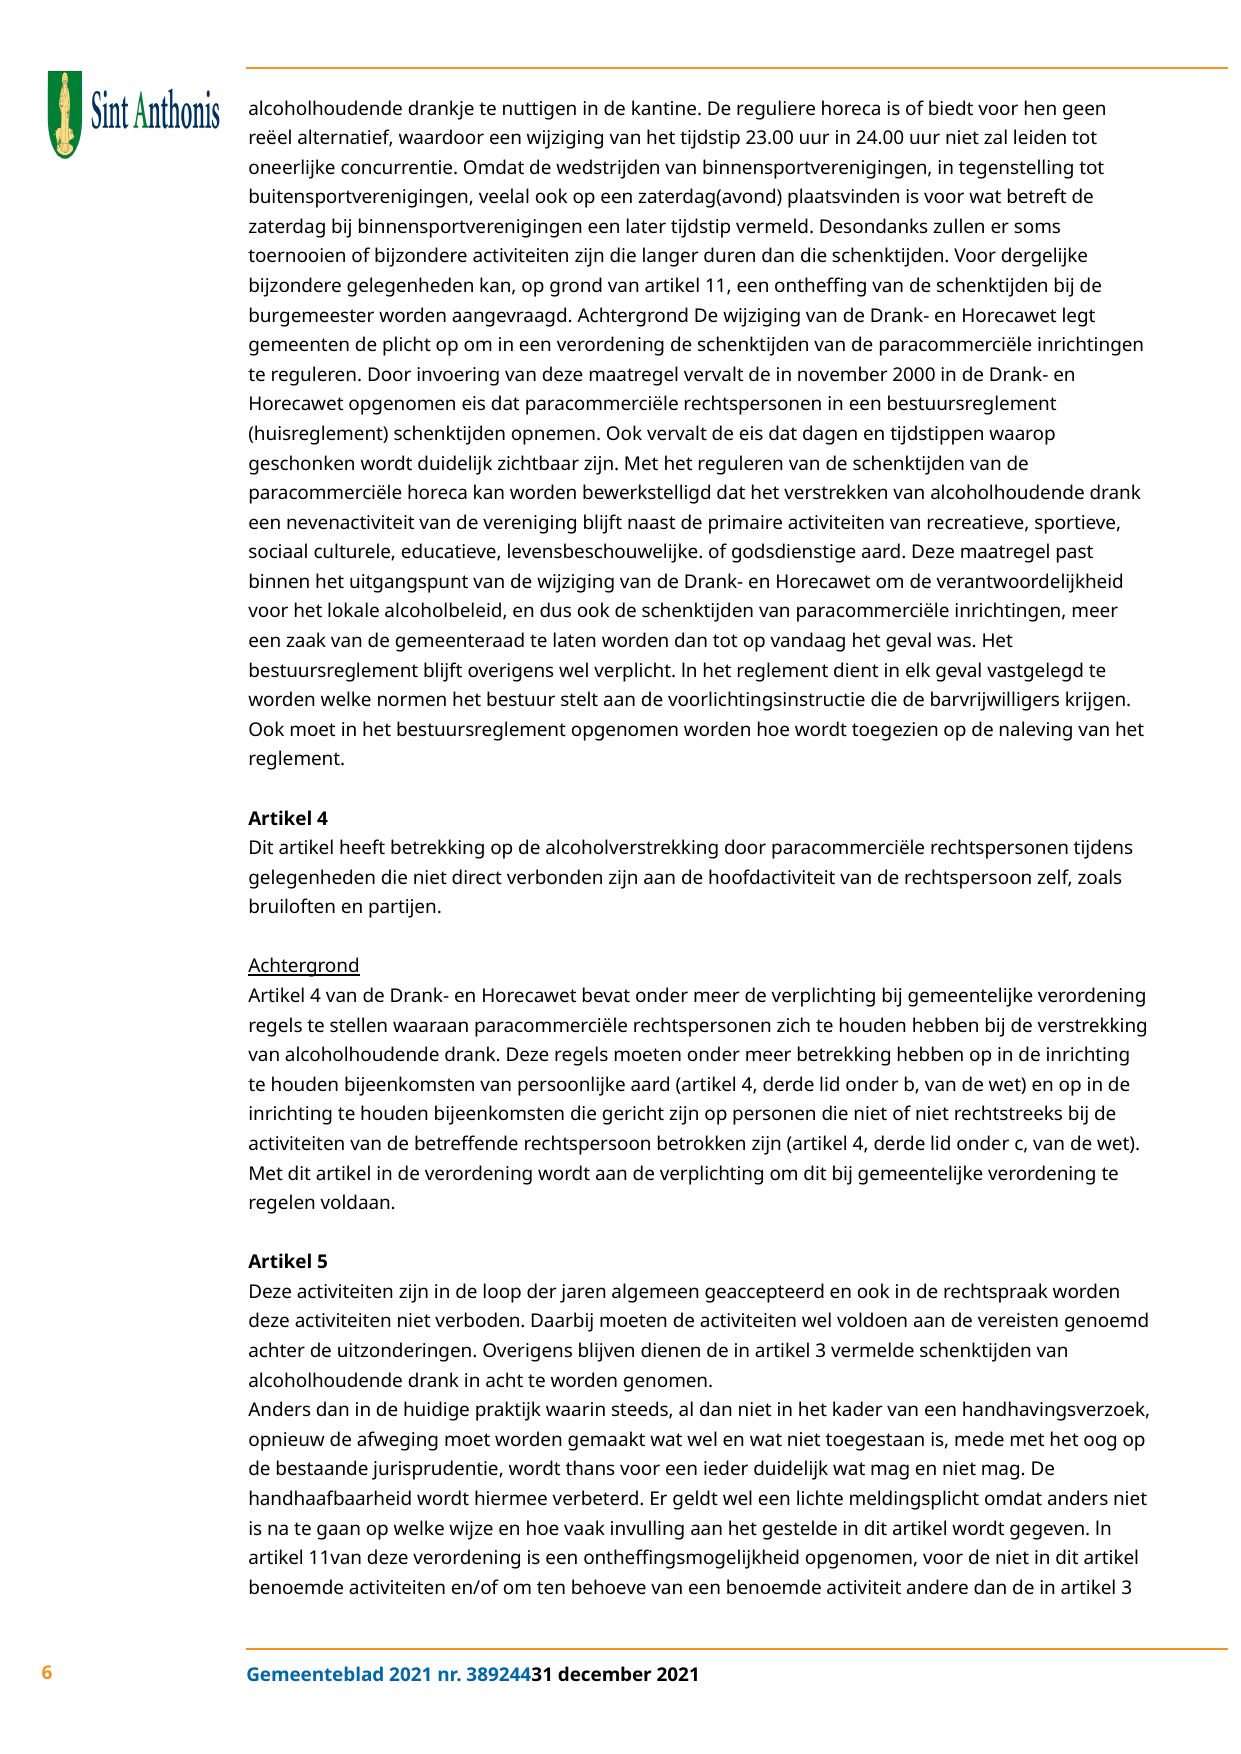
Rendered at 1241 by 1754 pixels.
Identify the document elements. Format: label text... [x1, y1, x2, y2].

text Artikel 4 [248, 805, 1152, 831]
text Anders dan in de huidige praktijk waarin steeds, al dan niet in het kader van een handhavingsverzoek, opnieuw de afweging moet worden gemaakt wat wel en wat niet toegestaan is, mede met het oog op de bestaande jurisprudentie, wordt thans voor een ieder duidelijk wat mag en niet mag. De handhaafbaarheid wordt hiermee verbeterd. Er geldt wel een lichte meldingsplicht omdat anders niet is na te gaan op welke wijze en hoe vaak invulling aan het gestelde in dit artikel wordt gegeven. ln artikel 11van deze verordening is een ontheffingsmogelijkheid opgenomen, voor de niet in dit artikel benoemde activiteiten en/of om ten behoeve van een benoemde activiteit andere dan de in artikel 3 [248, 1396, 1152, 1600]
text Dit artikel heeft betrekking op de alcoholverstrekking door paracommerciële rechtspersonen tijdens gelegenheden die niet direct verbonden zijn aan de hoofdactiviteit van de rechtspersoon zelf, zoals bruiloften en partijen. [248, 834, 1152, 919]
text Artikel 5 [248, 1248, 1152, 1274]
text Artikel 4 van de Drank- en Horecawet bevat onder meer de verplichting bij gemeentelijke verordening regels te stellen waaraan paracommerciële rechtspersonen zich te houden hebben bij de verstrekking van alcoholhoudende drank. Deze regels moeten onder meer betrekking hebben op in de inrichting te houden bijeenkomsten van persoonlijke aard (artikel 4, derde lid onder b, van de wet) en op in de inrichting te houden bijeenkomsten die gericht zijn op personen die niet of niet rechtstreeks bij de activiteiten van de betreffende rechtspersoon betrokken zijn (artikel 4, derde lid onder c, van de wet). Met dit artikel in de verordening wordt aan de verplichting om dit bij gemeentelijke verordening te regelen voldaan. [248, 982, 1152, 1215]
text Deze activiteiten zijn in de loop der jaren algemeen geaccepteerd en ook in de rechtspraak worden deze activiteiten niet verboden. Daarbij moeten de activiteiten wel voldoen aan de vereisten genoemd achter de uitzonderingen. Overigens blijven dienen de in artikel 3 vermelde schenktijden van alcoholhoudende drank in acht te worden genomen. [248, 1278, 1152, 1393]
text Achtergrond [248, 953, 1152, 978]
picture [41, 47, 231, 172]
text alcoholhoudende drankje te nuttigen in de kantine. De reguliere horeca is of biedt voor hen geen reëel alternatief, waardoor een wijziging van het tijdstip 23.00 uur in 24.00 uur niet zal leiden tot oneerlijke concurrentie. Omdat de wedstrijden van binnensportverenigingen, in tegenstelling tot buitensportverenigingen, veelal ook op een zaterdag(avond) plaatsvinden is voor wat betreft de zaterdag bij binnensportverenigingen een later tijdstip vermeld. Desondanks zullen er soms toernooien of bijzondere activiteiten zijn die langer duren dan die schenktijden. Voor dergelijke bijzondere gelegenheden kan, op grond van artikel 11, een ontheffing van de schenktijden bij de burgemeester worden aangevraagd. Achtergrond De wijziging van de Drank- en Horecawet legt gemeenten de plicht op om in een verordening de schenktijden van de paracommerciële inrichtingen te reguleren. Door invoering van deze maatregel vervalt de in november 2000 in de Drank- en Horecawet opgenomen eis dat paracommerciële rechtspersonen in een bestuursreglement (huisreglement) schenktijden opnemen. Ook vervalt de eis dat dagen en tijdstippen waarop geschonken wordt duidelijk zichtbaar zijn. Met het reguleren van de schenktijden van de paracommerciële horeca kan worden bewerkstelligd dat het verstrekken van alcoholhoudende drank een nevenactiviteit van de vereniging blijft naast de primaire activiteiten van recreatieve, sportieve, sociaal culturele, educatieve, levensbeschouwelijke. of godsdienstige aard. Deze maatregel past binnen het uitgangspunt van de wijziging van de Drank- en Horecawet om de verantwoordelijkheid voor het lokale alcoholbeleid, en dus ook de schenktijden van paracommerciële inrichtingen, meer een zaak van de gemeenteraad te laten worden dan tot op vandaag het geval was. Het bestuursreglement blijft overigens wel verplicht. ln het reglement dient in elk geval vastgelegd te worden welke normen het bestuur stelt aan de voorlichtingsinstructie die de barvrijwilligers krijgen. Ook moet in het bestuursreglement opgenomen worden hoe wordt toegezien op de naleving van het reglement. [248, 95, 1152, 771]
